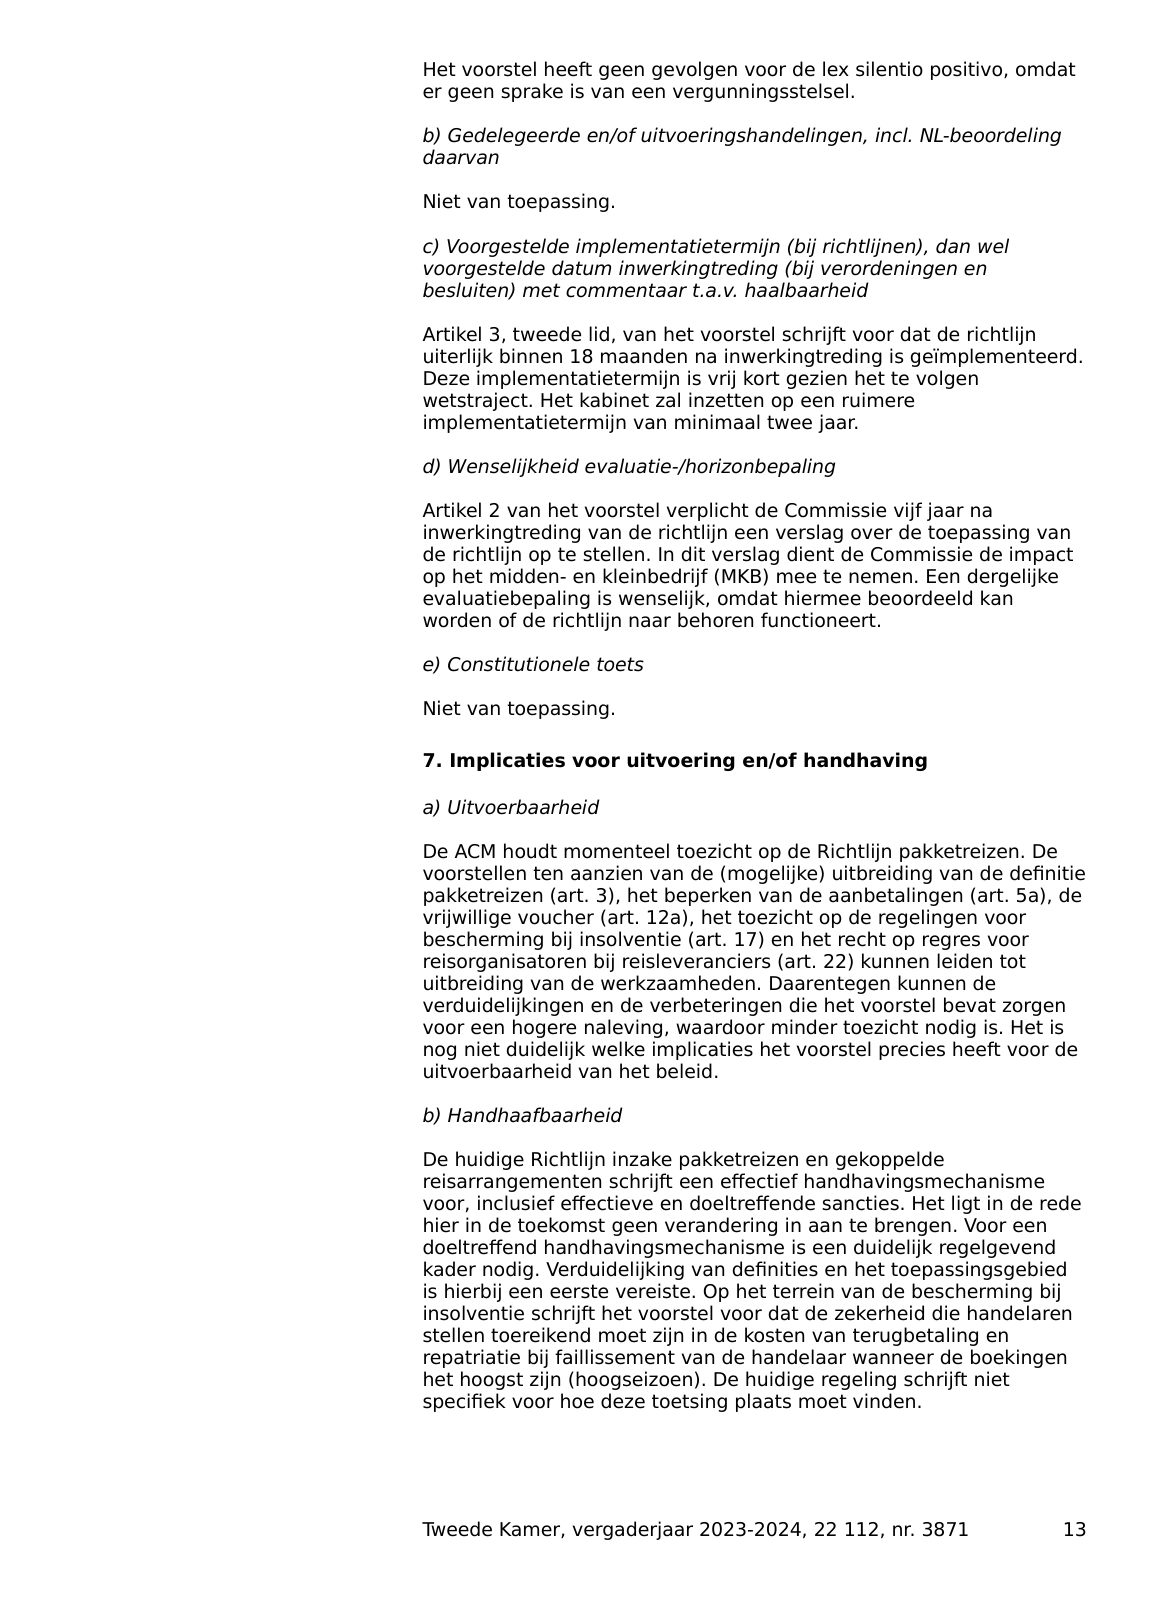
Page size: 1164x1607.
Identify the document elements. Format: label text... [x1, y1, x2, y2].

text Het voorstel heeft geen gevolgen voor de lex silentio positivo, omdat er geen sprake is van een vergunningsstelsel. [422, 59, 1087, 103]
text Artikel 2 van het voorstel verplicht de Commissie vijf jaar na inwerkingtreding van de richtlijn een verslag over de toepassing van de richtlijn op te stellen. In dit verslag dient de Commissie de impact op het midden- en kleinbedrijf (MKB) mee te nemen. Een dergelijke evaluatiebepaling is wenselijk, omdat hiermee beoordeeld kan worden of de richtlijn naar behoren functioneert. [422, 500, 1087, 632]
subtitle 7. Implicaties voor uitvoering en/of handhaving [422, 750, 1087, 772]
text Niet van toepassing. [422, 698, 1087, 720]
text De ACM houdt momenteel toezicht op de Richtlijn pakketreizen. De voorstellen ten aanzien van de (mogelijke) uitbreiding van de definitie pakketreizen (art. 3), het beperken van de aanbetalingen (art. 5a), de vrijwillige voucher (art. 12a), het toezicht op de regelingen voor bescherming bij insolventie (art. 17) en het recht op regres voor reisorganisatoren bij reisleveranciers (art. 22) kunnen leiden tot uitbreiding van de werkzaamheden. Daarentegen kunnen de verduidelijkingen en de verbeteringen die het voorstel bevat zorgen voor een hogere naleving, waardoor minder toezicht nodig is. Het is nog niet duidelijk welke implicaties het voorstel precies heeft voor de uitvoerbaarheid van het beleid. [422, 841, 1087, 1083]
subtitle d) Wenselijkheid evaluatie-/horizonbepaling [422, 456, 1087, 478]
text Niet van toepassing. [422, 191, 1087, 213]
subtitle b) Gedelegeerde en/of uitvoeringshandelingen, incl. NL-beoordeling daarvan [422, 125, 1087, 169]
subtitle b) Handhaafbaarheid [422, 1105, 1087, 1127]
subtitle a) Uitvoerbaarheid [422, 797, 1087, 819]
text Artikel 3, tweede lid, van het voorstel schrijft voor dat de richtlijn uiterlijk binnen 18 maanden na inwerkingtreding is geïmplementeerd. Deze implementatietermijn is vrij kort gezien het te volgen wetstraject. Het kabinet zal inzetten op een ruimere implementatietermijn van minimaal twee jaar. [422, 324, 1087, 433]
text De huidige Richtlijn inzake pakketreizen en gekoppelde reisarrangementen schrijft een effectief handhavingsmechanisme voor, inclusief effectieve en doeltreffende sancties. Het ligt in de rede hier in de toekomst geen verandering in aan te brengen. Voor een doeltreffend handhavingsmechanisme is een duidelijk regelgevend kader nodig. Verduidelijking van definities en het toepassingsgebied is hierbij een eerste vereiste. Op het terrein van de bescherming bij insolventie schrijft het voorstel voor dat de zekerheid die handelaren stellen toereikend moet zijn in de kosten van terugbetaling en repatriatie bij faillissement van de handelaar wanneer de boekingen het hoogst zijn (hoogseizoen). De huidige regeling schrijft niet specifiek voor hoe deze toetsing plaats moet vinden. [422, 1149, 1087, 1413]
subtitle e) Constitutionele toets [422, 654, 1087, 676]
subtitle c) Voorgestelde implementatietermijn (bij richtlijnen), dan wel voorgestelde datum inwerkingtreding (bij verordeningen en besluiten) met commentaar t.a.v. haalbaarheid [422, 236, 1087, 301]
